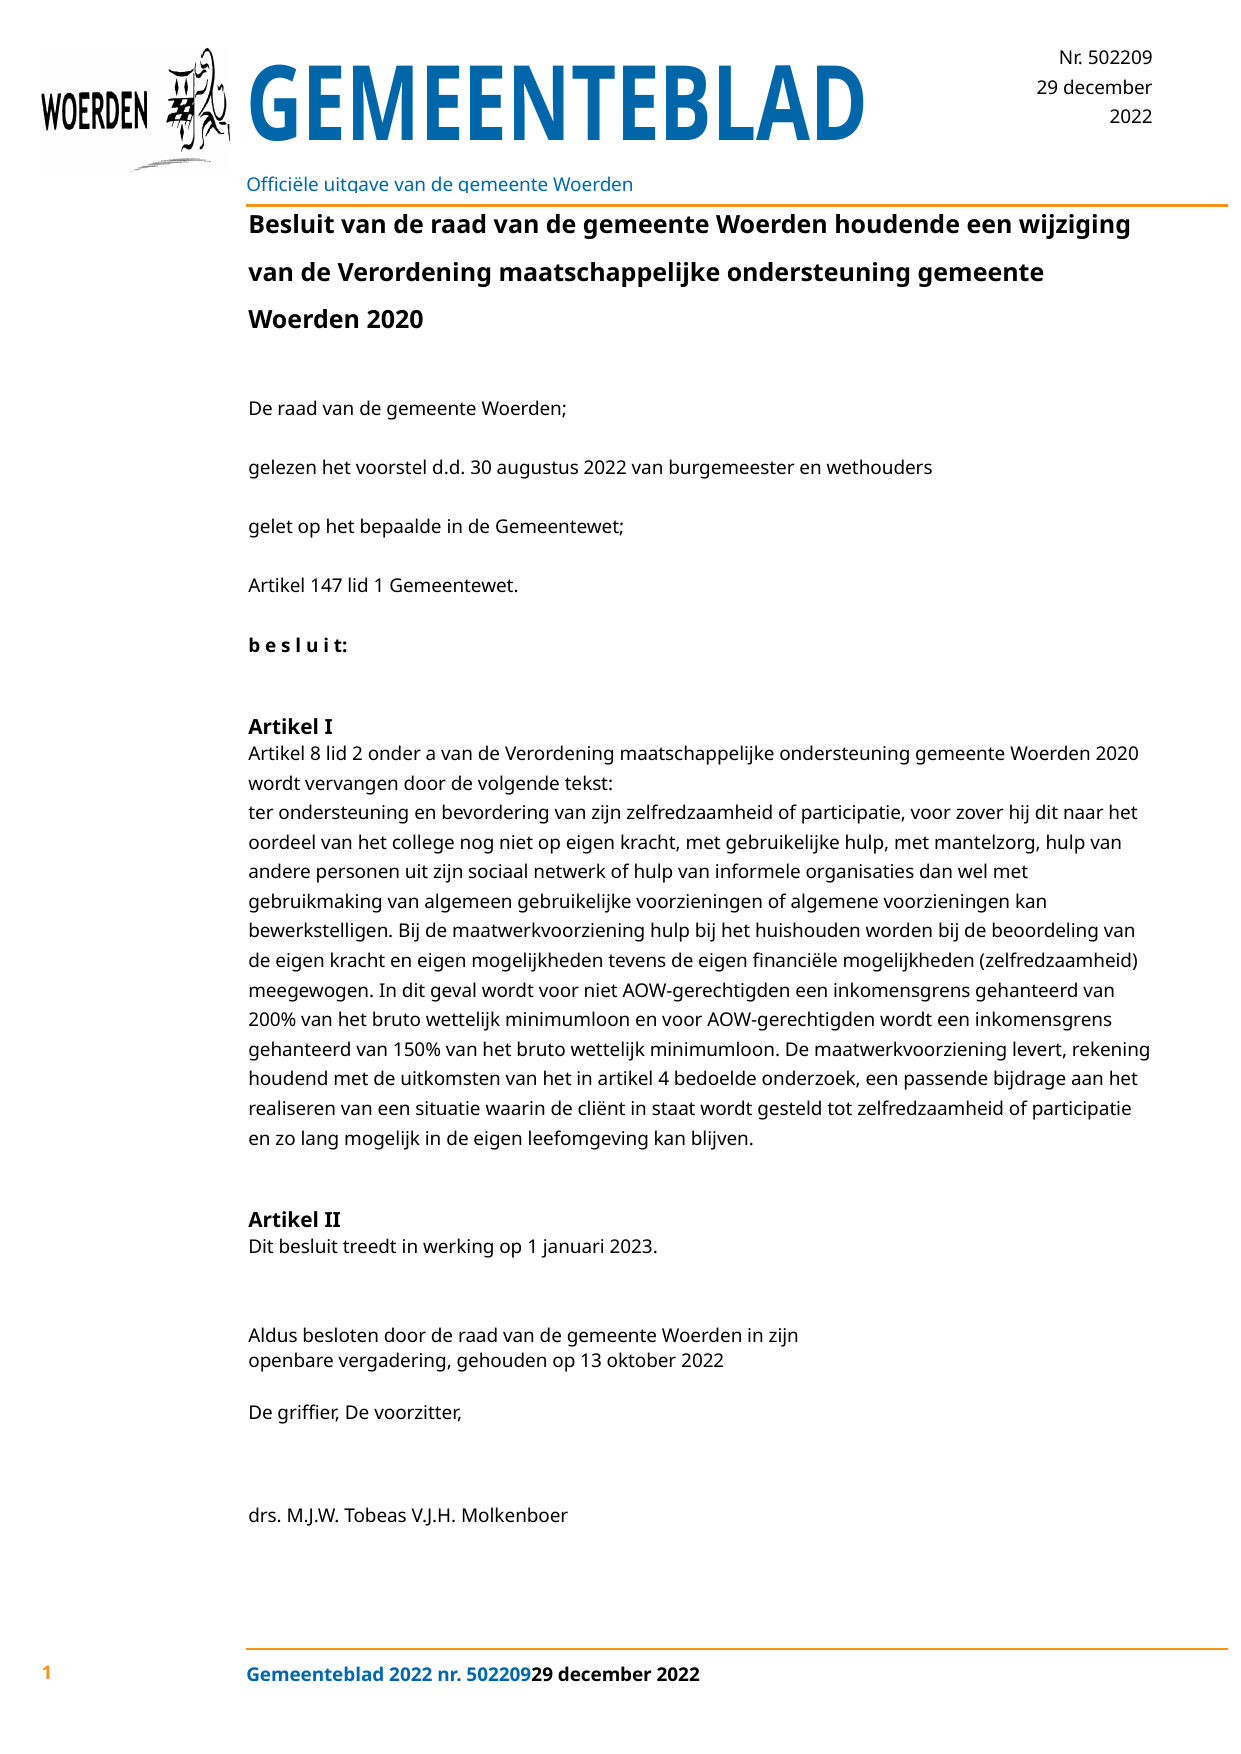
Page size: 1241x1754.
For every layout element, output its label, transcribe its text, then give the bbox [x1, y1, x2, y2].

text Artikel I [248, 712, 1152, 740]
text Artikel 8 lid 2 onder a van de Verordening maatschappelijke ondersteuning gemeente Woerden 2020 wordt vervangen door de volgende tekst: [248, 740, 1152, 796]
text gelezen het voorstel d.d. 30 augustus 2022 van burgemeester en wethouders [248, 454, 1152, 480]
text De griffier, De voorzitter, [248, 1399, 1152, 1425]
text ter ondersteuning en bevordering van zijn zelfredzaamheid of participatie, voor zover hij dit naar het oordeel van het college nog niet op eigen kracht, met gebruikelijke hulp, met mantelzorg, hulp van andere personen uit zijn sociaal netwerk of hulp van informele organisaties dan wel met gebruikmaking van algemeen gebruikelijke voorzieningen of algemene voorzieningen kan bewerkstelligen. Bij de maatwerkvoorziening hulp bij het huishouden worden bij de beoordeling van de eigen kracht en eigen mogelijkheden tevens de eigen financiële mogelijkheden (zelfredzaamheid) meegewogen. In dit geval wordt voor niet AOW-gerechtigden een inkomensgrens gehanteerd van 200% van het bruto wettelijk minimumloon en voor AOW-gerechtigden wordt een inkomensgrens gehanteerd van 150% van het bruto wettelijk minimumloon. De maatwerkvoorziening levert, rekening houdend met de uitkomsten van het in artikel 4 bedoelde onderzoek, een passende bijdrage aan het realiseren van een situatie waarin de cliënt in staat wordt gesteld tot zelfredzaamheid of participatie en zo lang mogelijk in de eigen leefomgeving kan blijven. [248, 799, 1152, 1151]
text drs. M.J.W. Tobeas V.J.H. Molkenboer [248, 1502, 1152, 1528]
text gelet op het bepaalde in de Gemeentewet; [248, 513, 1152, 539]
picture [41, 47, 231, 172]
text openbare vergadering, gehouden op 13 oktober 2022 [248, 1348, 1152, 1373]
text De raad van de gemeente Woerden; [248, 395, 1152, 421]
text b e s l u i t: [248, 632, 1152, 657]
text Aldus besloten door de raad van de gemeente Woerden in zijn [248, 1322, 1152, 1348]
text Artikel II [248, 1205, 1152, 1233]
text Dit besluit treedt in werking op 1 januari 2023. [248, 1233, 1152, 1259]
text Artikel 147 lid 1 Gemeentewet. [248, 573, 1152, 598]
text Besluit van de raad van de gemeente Woerden houdende een wijziging van de Verordening maatschappelijke ondersteuning gemeente Woerden 2020 [248, 207, 1152, 336]
